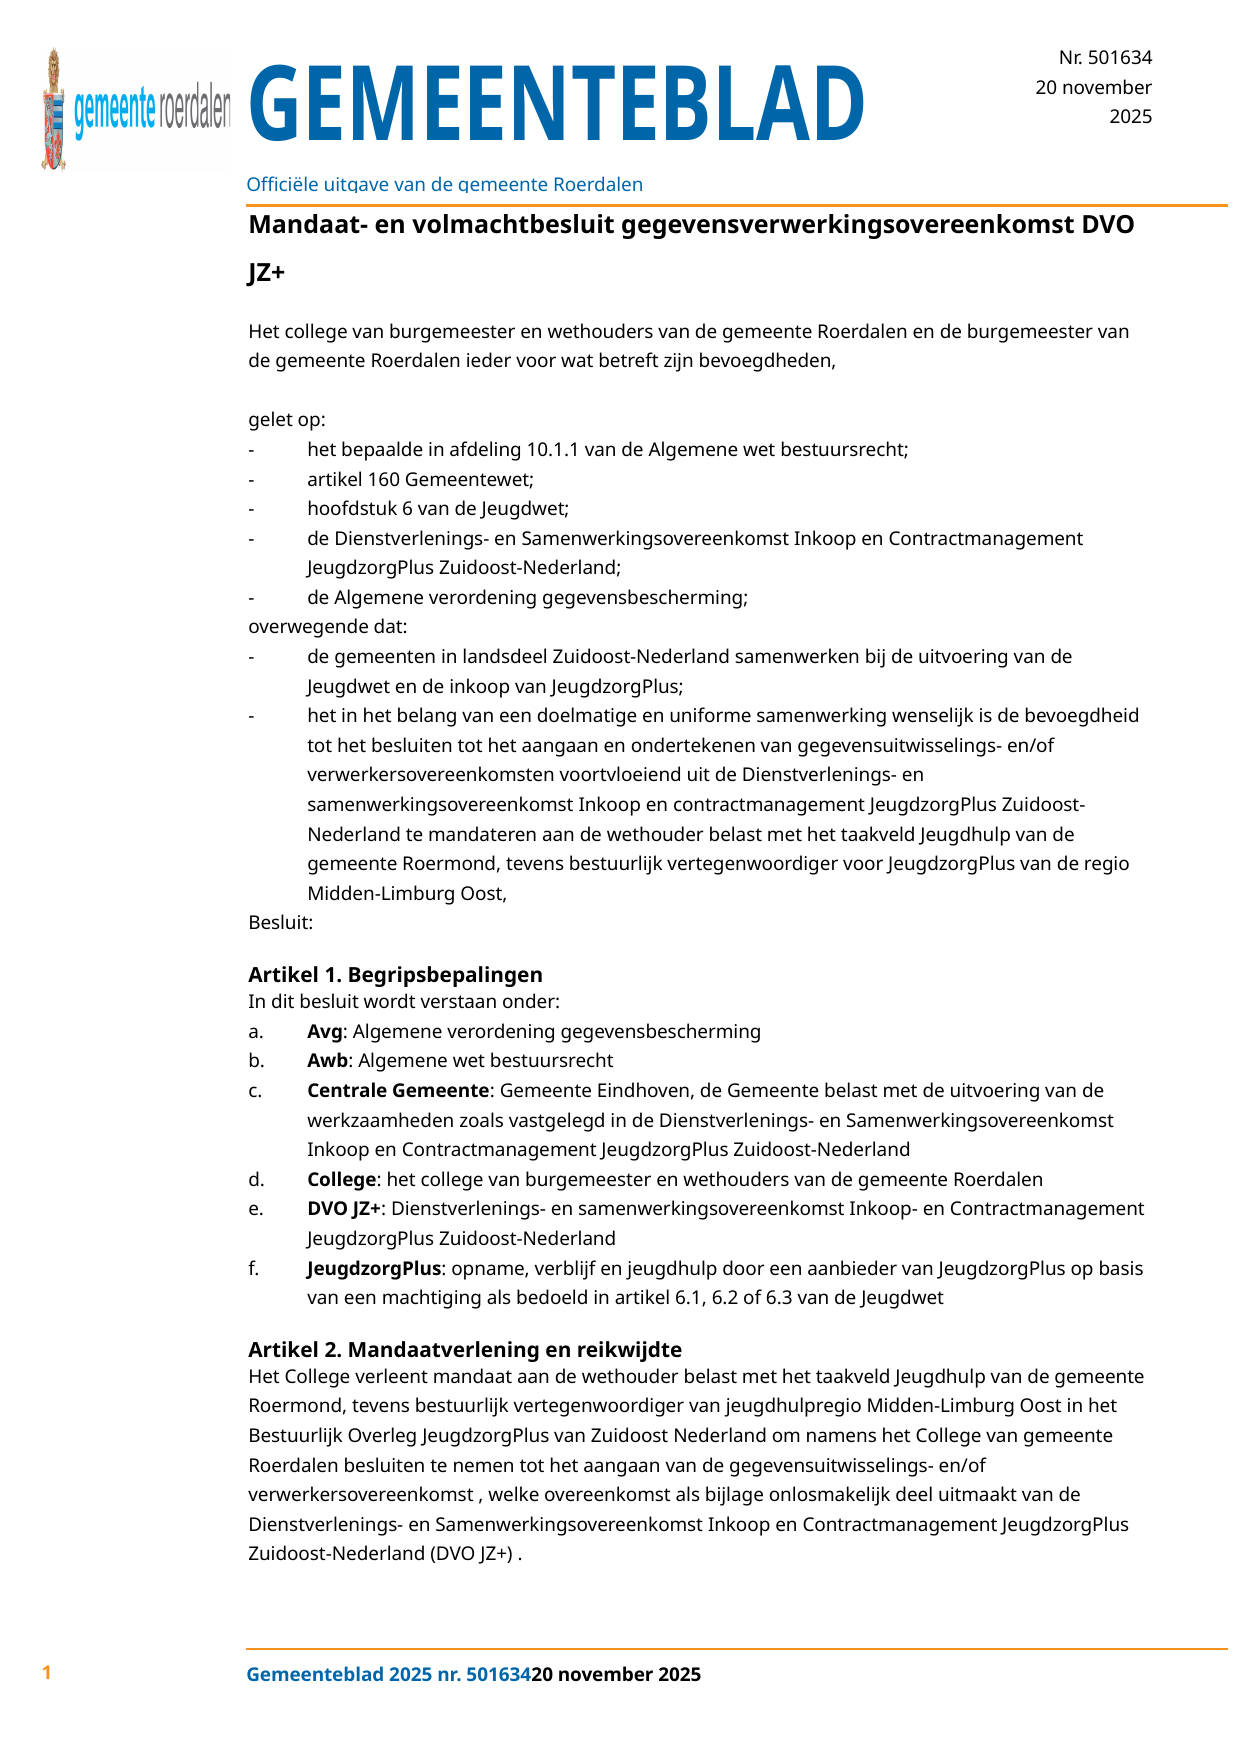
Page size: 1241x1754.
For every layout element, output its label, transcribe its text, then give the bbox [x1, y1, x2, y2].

list de Dienstverlenings- en Samenwerkingsovereenkomst Inkoop en Contractmanagement JeugdzorgPlus Zuidoost-Nederland; [248, 525, 1152, 580]
list Avg: Algemene verordening gegevensbescherming [248, 1018, 1152, 1044]
text Besluit: [248, 909, 1152, 935]
list College: het college van burgemeester en wethouders van de gemeente Roerdalen [248, 1166, 1152, 1192]
text Het college van burgemeester en wethouders van de gemeente Roerdalen en de burgemeester van de gemeente Roerdalen ieder voor wat betreft zijn bevoegdheden, [248, 318, 1152, 373]
text Mandaat- en volmachtbesluit gegevensverwerkingsovereenkomst DVO JZ+ [248, 207, 1152, 288]
text Artikel 2. Mandaatverlening en reikwijdte [248, 1335, 1152, 1363]
list artikel 160 Gemeentewet; [248, 466, 1152, 492]
text gelet op: [248, 407, 1152, 432]
list het bepaalde in afdeling 10.1.1 van de Algemene wet bestuursrecht; [248, 436, 1152, 462]
list het in het belang van een doelmatige en uniforme samenwerking wenselijk is de bevoegdheid tot het besluiten tot het aangaan en ondertekenen van gegevensuitwisselings- en/of verwerkersovereenkomsten voortvloeiend uit de Dienstverlenings- en samenwerkingsovereenkomst Inkoop en contractmanagement JeugdzorgPlus Zuidoost-Nederland te mandateren aan de wethouder belast met het taakveld Jeugdhulp van de gemeente Roermond, tevens bestuurlijk vertegenwoordiger voor JeugdzorgPlus van de regio Midden-Limburg Oost, [248, 702, 1152, 906]
picture [41, 47, 231, 172]
list de Algemene verordening gegevensbescherming; [248, 584, 1152, 610]
text overwegende dat: [248, 614, 1152, 639]
list JeugdzorgPlus: opname, verblijf en jeugdhulp door een aanbieder van JeugdzorgPlus op basis van een machtiging als bedoeld in artikel 6.1, 6.2 of 6.3 van de Jeugdwet [248, 1255, 1152, 1310]
text Het College verleent mandaat aan de wethouder belast met het taakveld Jeugdhulp van de gemeente Roermond, tevens bestuurlijk vertegenwoordiger van jeugdhulpregio Midden-Limburg Oost in het Bestuurlijk Overleg JeugdzorgPlus van Zuidoost Nederland om namens het College van gemeente Roerdalen besluiten te nemen tot het aangaan van de gegevensuitwisselings- en/of verwerkersovereenkomst , welke overeenkomst als bijlage onlosmakelijk deel uitmaakt van de Dienstverlenings- en Samenwerkingsovereenkomst Inkoop en Contractmanagement JeugdzorgPlus Zuidoost-Nederland (DVO JZ+) . [248, 1363, 1152, 1566]
list Awb: Algemene wet bestuursrecht [248, 1048, 1152, 1073]
list hoofdstuk 6 van de Jeugdwet; [248, 495, 1152, 521]
list de gemeenten in landsdeel Zuidoost-Nederland samenwerken bij de uitvoering van de Jeugdwet en de inkoop van JeugdzorgPlus; [248, 643, 1152, 699]
list DVO JZ+: Dienstverlenings- en samenwerkingsovereenkomst Inkoop- en Contractmanagement JeugdzorgPlus Zuidoost-Nederland [248, 1196, 1152, 1251]
text Artikel 1. Begripsbepalingen [248, 960, 1152, 988]
text In dit besluit wordt verstaan onder: [248, 988, 1152, 1014]
list Centrale Gemeente: Gemeente Eindhoven, de Gemeente belast met de uitvoering van de werkzaamheden zoals vastgelegd in de Dienstverlenings- en Samenwerkingsovereenkomst Inkoop en Contractmanagement JeugdzorgPlus Zuidoost-Nederland [248, 1077, 1152, 1162]
